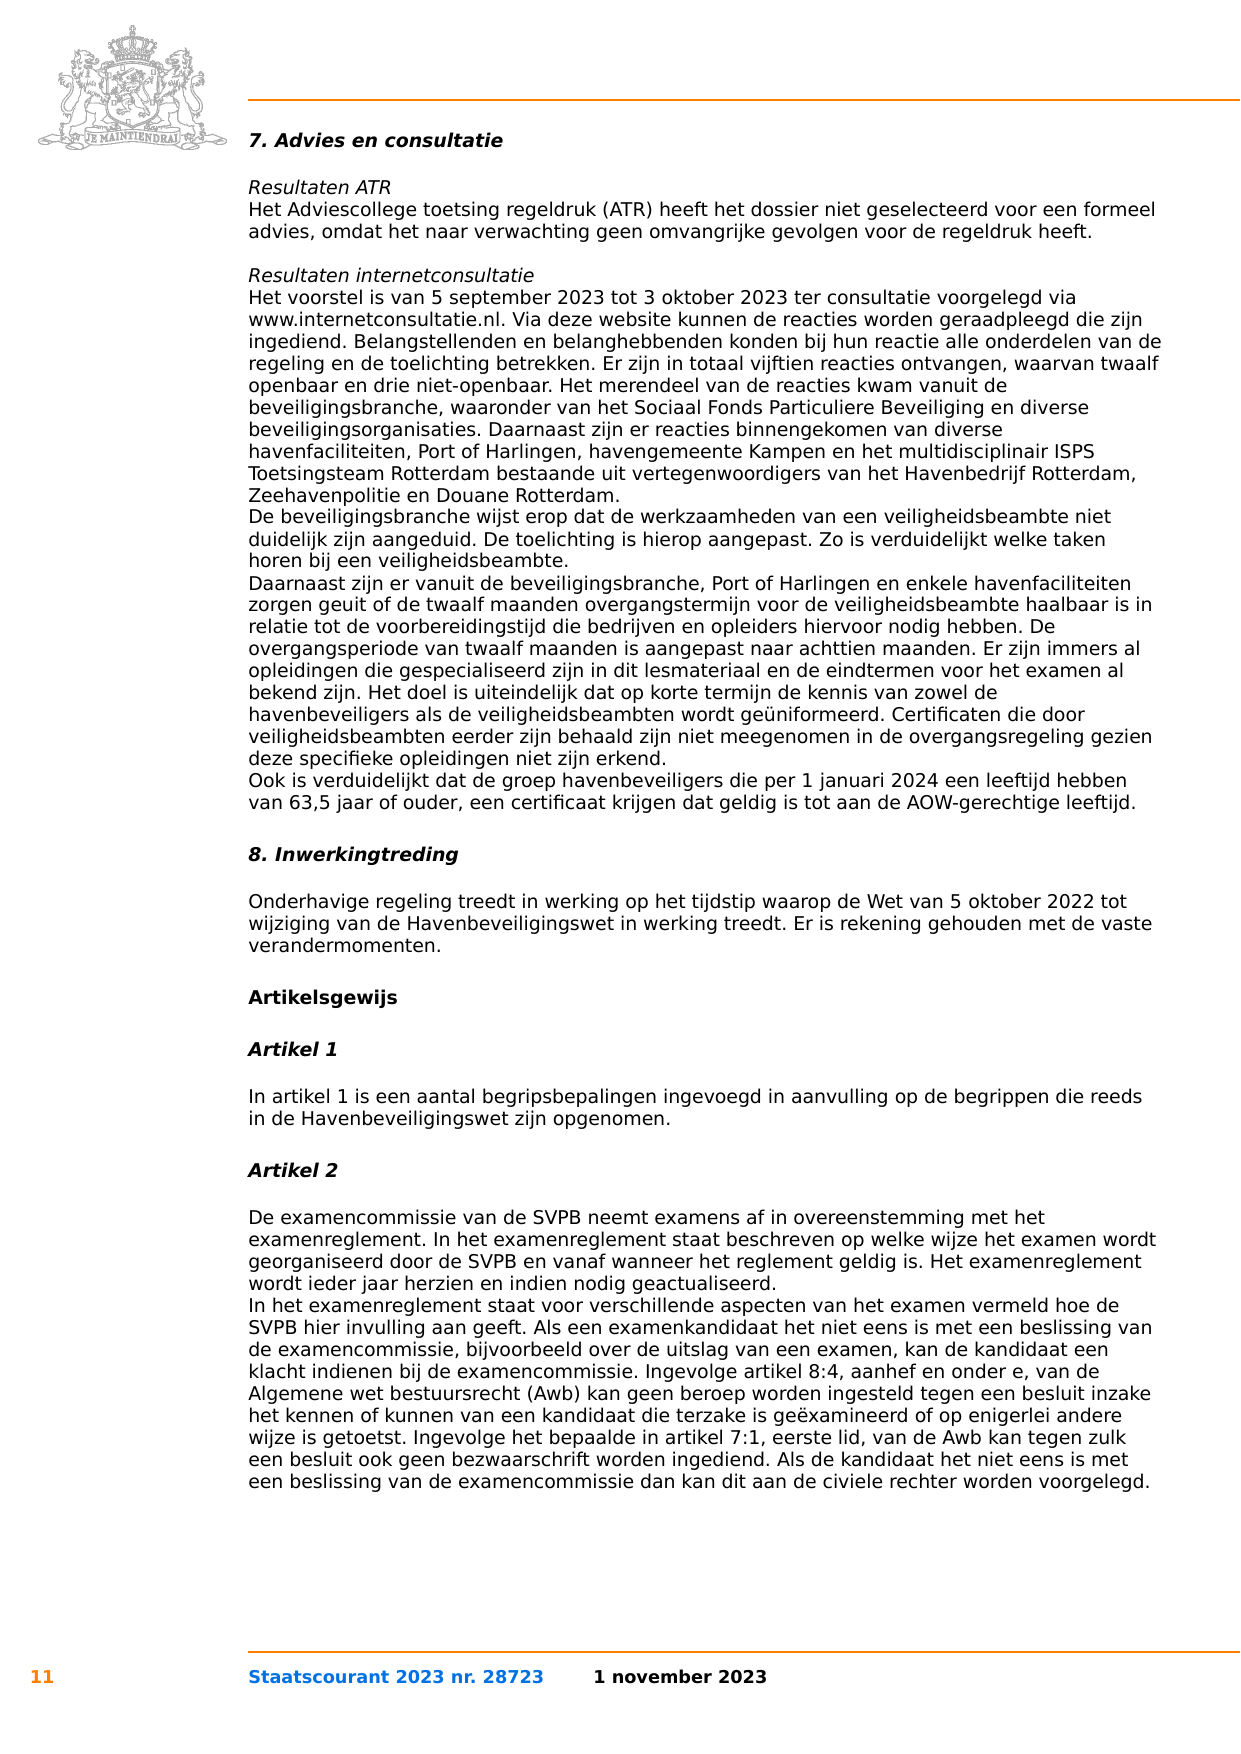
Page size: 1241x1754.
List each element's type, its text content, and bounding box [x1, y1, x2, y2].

text In artikel 1 is een aantal begripsbepalingen ingevoegd in aanvulling op de begrippen die reeds in de Havenbeveiligingswet zijn opgenomen. [248, 1086, 1163, 1130]
subtitle 8. Inwerkingtreding [248, 844, 1163, 866]
text Resultaten ATR [248, 177, 1163, 199]
picture [38, 25, 227, 150]
text Het Adviescollege toetsing regeldruk (ATR) heeft het dossier niet geselecteerd voor een formeel advies, omdat het naar verwachting geen omvangrijke gevolgen voor de regeldruk heeft. [248, 199, 1163, 243]
subtitle Artikel 1 [248, 1039, 1163, 1061]
text Onderhavige regeling treedt in werking op het tijdstip waarop de Wet van 5 oktober 2022 tot wijziging van de Havenbeveiligingswet in werking treedt. Er is rekening gehouden met de vaste verandermomenten. [248, 891, 1163, 957]
subtitle Artikel 2 [248, 1160, 1163, 1182]
text Resultaten internetconsultatie [248, 265, 1163, 287]
text Het voorstel is van 5 september 2023 tot 3 oktober 2023 ter consultatie voorgelegd via www.internetconsultatie.nl. Via deze website kunnen de reacties worden geraadpleegd die zijn ingediend. Belangstellenden en belanghebbenden konden bij hun reactie alle onderdelen van de regeling en de toelichting betrekken. Er zijn in totaal vijftien reacties ontvangen, waarvan twaalf openbaar en drie niet-openbaar. Het merendeel van de reacties kwam vanuit de beveiligingsbranche, waaronder van het Sociaal Fonds Particuliere Beveiliging en diverse beveiligingsorganisaties. Daarnaast zijn er reacties binnengekomen van diverse havenfaciliteiten, Port of Harlingen, havengemeente Kampen en het multidisciplinair ISPS Toetsingsteam Rotterdam bestaande uit vertegenwoordigers van het Havenbedrijf Rotterdam, Zeehavenpolitie en Douane Rotterdam. [248, 287, 1163, 506]
text De beveiligingsbranche wijst erop dat de werkzaamheden van een veiligheidsbeambte niet duidelijk zijn aangeduid. De toelichting is hierop aangepast. Zo is verduidelijkt welke taken horen bij een veiligheidsbeambte. [248, 506, 1163, 572]
subtitle 7. Advies en consultatie [248, 130, 1163, 152]
subtitle Artikelsgewijs [248, 987, 1163, 1009]
text Ook is verduidelijkt dat de groep havenbeveiligers die per 1 januari 2024 een leeftijd hebben van 63,5 jaar of ouder, een certificaat krijgen dat geldig is tot aan de AOW-gerechtige leeftijd. [248, 770, 1163, 814]
text De examencommissie van de SVPB neemt examens af in overeenstemming met het examenreglement. In het examenreglement staat beschreven op welke wijze het examen wordt georganiseerd door de SVPB en vanaf wanneer het reglement geldig is. Het examenreglement wordt ieder jaar herzien en indien nodig geactualiseerd. [248, 1207, 1163, 1295]
text In het examenreglement staat voor verschillende aspecten van het examen vermeld hoe de SVPB hier invulling aan geeft. Als een examenkandidaat het niet eens is met een beslissing van de examencommissie, bijvoorbeeld over de uitslag van een examen, kan de kandidaat een klacht indienen bij de examencommissie. Ingevolge artikel 8:4, aanhef en onder e, van de Algemene wet bestuursrecht (Awb) kan geen beroep worden ingesteld tegen een besluit inzake het kennen of kunnen van een kandidaat die terzake is geëxamineerd of op enigerlei andere wijze is getoetst. Ingevolge het bepaalde in artikel 7:1, eerste lid, van de Awb kan tegen zulk een besluit ook geen bezwaarschrift worden ingediend. Als de kandidaat het niet eens is met een beslissing van de examencommissie dan kan dit aan de civiele rechter worden voorgelegd. [248, 1295, 1163, 1493]
text Daarnaast zijn er vanuit de beveiligingsbranche, Port of Harlingen en enkele havenfaciliteiten zorgen geuit of de twaalf maanden overgangstermijn voor de veiligheidsbeambte haalbaar is in relatie tot de voorbereidingstijd die bedrijven en opleiders hiervoor nodig hebben. De overgangsperiode van twaalf maanden is aangepast naar achttien maanden. Er zijn immers al opleidingen die gespecialiseerd zijn in dit lesmateriaal en de eindtermen voor het examen al bekend zijn. Het doel is uiteindelijk dat op korte termijn de kennis van zowel de havenbeveiligers als de veiligheidsbeambten wordt geüniformeerd. Certificaten die door veiligheidsbeambten eerder zijn behaald zijn niet meegenomen in de overgangsregeling gezien deze specifieke opleidingen niet zijn erkend. [248, 572, 1163, 770]
